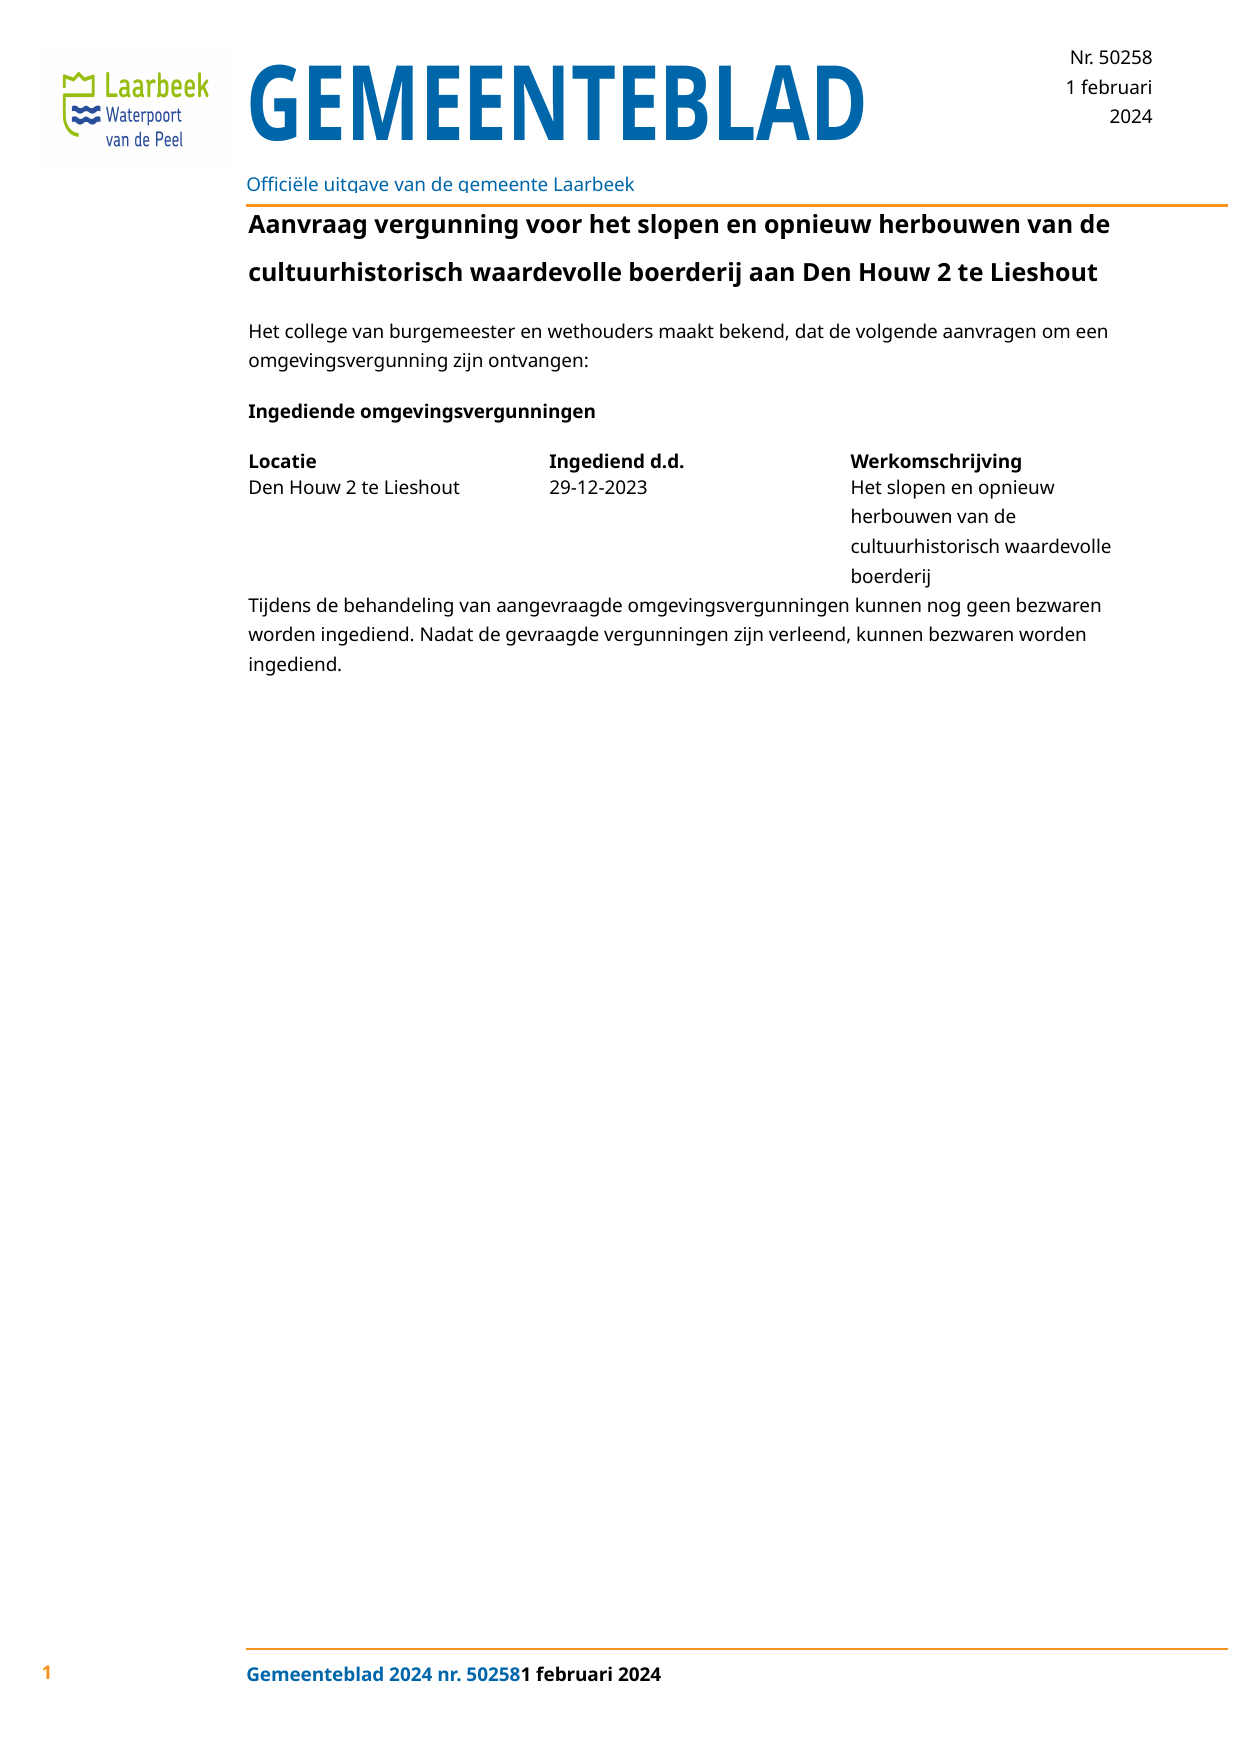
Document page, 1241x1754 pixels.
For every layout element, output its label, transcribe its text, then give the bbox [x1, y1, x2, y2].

table_cell Den Houw 2 te Lieshout [248, 474, 549, 589]
text Aanvraag vergunning voor het slopen en opnieuw herbouwen van de cultuurhistorisch waardevolle boerderij aan Den Houw 2 te Lieshout [248, 207, 1152, 288]
text Tijdens de behandeling van aangevraagde omgevingsvergunningen kunnen nog geen bezwaren worden ingediend. Nadat de gevraagde vergunningen zijn verleend, kunnen bezwaren worden ingediend. [248, 592, 1152, 677]
table_cell 29-12-2023 [549, 474, 850, 589]
picture [41, 47, 231, 172]
table_cell Het slopen en opnieuw herbouwen van de cultuurhistorisch waardevolle boerderij [850, 474, 1152, 589]
table_header Locatie [248, 449, 549, 474]
text Ingediende omgevingsvergunningen [248, 398, 1152, 424]
table_header Ingediend d.d. [549, 449, 850, 474]
table_header Werkomschrijving [850, 449, 1152, 474]
text Het college van burgemeester en wethouders maakt bekend, dat de volgende aanvragen om een omgevingsvergunning zijn ontvangen: [248, 318, 1152, 373]
